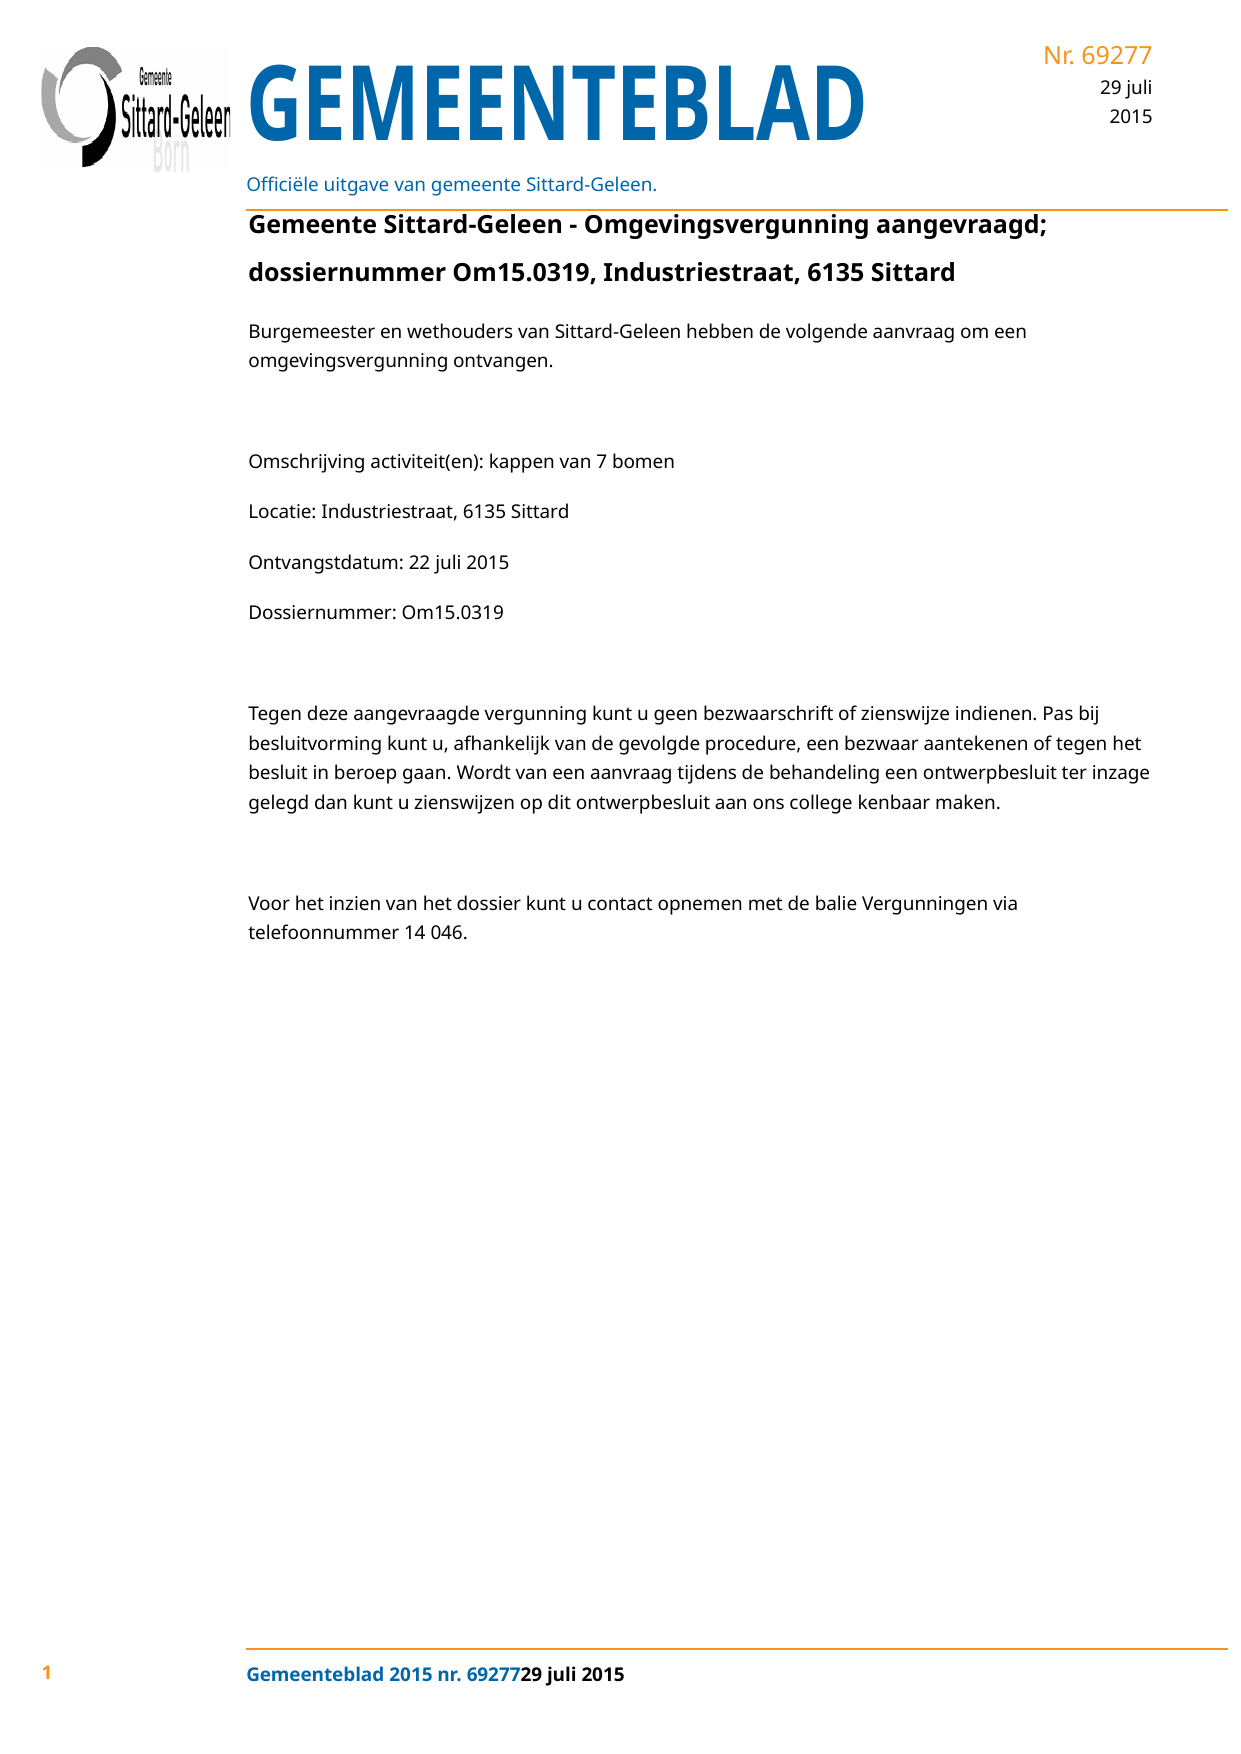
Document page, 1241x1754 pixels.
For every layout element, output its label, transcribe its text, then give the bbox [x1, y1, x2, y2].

text Burgemeester en wethouders van Sittard-Geleen hebben de volgende aanvraag om een omgevingsvergunning ontvangen. [248, 318, 1152, 373]
text Ontvangstdatum: 22 juli 2015 [248, 549, 1152, 575]
text Omschrijving activiteit(en): kappen van 7 bomen [248, 448, 1152, 474]
text Tegen deze aangevraagde vergunning kunt u geen bezwaarschrift of zienswijze indienen. Pas bij besluitvorming kunt u, afhankelijk van de gevolgde procedure, een bezwaar aantekenen of tegen het besluit in beroep gaan. Wordt van een aanvraag tijdens de behandeling een ontwerpbesluit ter inzage gelegd dan kunt u zienswijzen op dit ontwerpbesluit aan ons college kenbaar maken. [248, 700, 1152, 815]
text Gemeente Sittard-Geleen - Omgevingsvergunning aangevraagd; dossiernummer Om15.0319, Industriestraat, 6135 Sittard [248, 211, 1152, 288]
text Voor het inzien van het dossier kunt u contact opnemen met de balie Vergunningen via telefoonnummer 14 046. [248, 890, 1152, 945]
text Locatie: Industriestraat, 6135 Sittard [248, 499, 1152, 524]
picture [41, 47, 231, 172]
text Dossiernummer: Om15.0319 [248, 599, 1152, 625]
